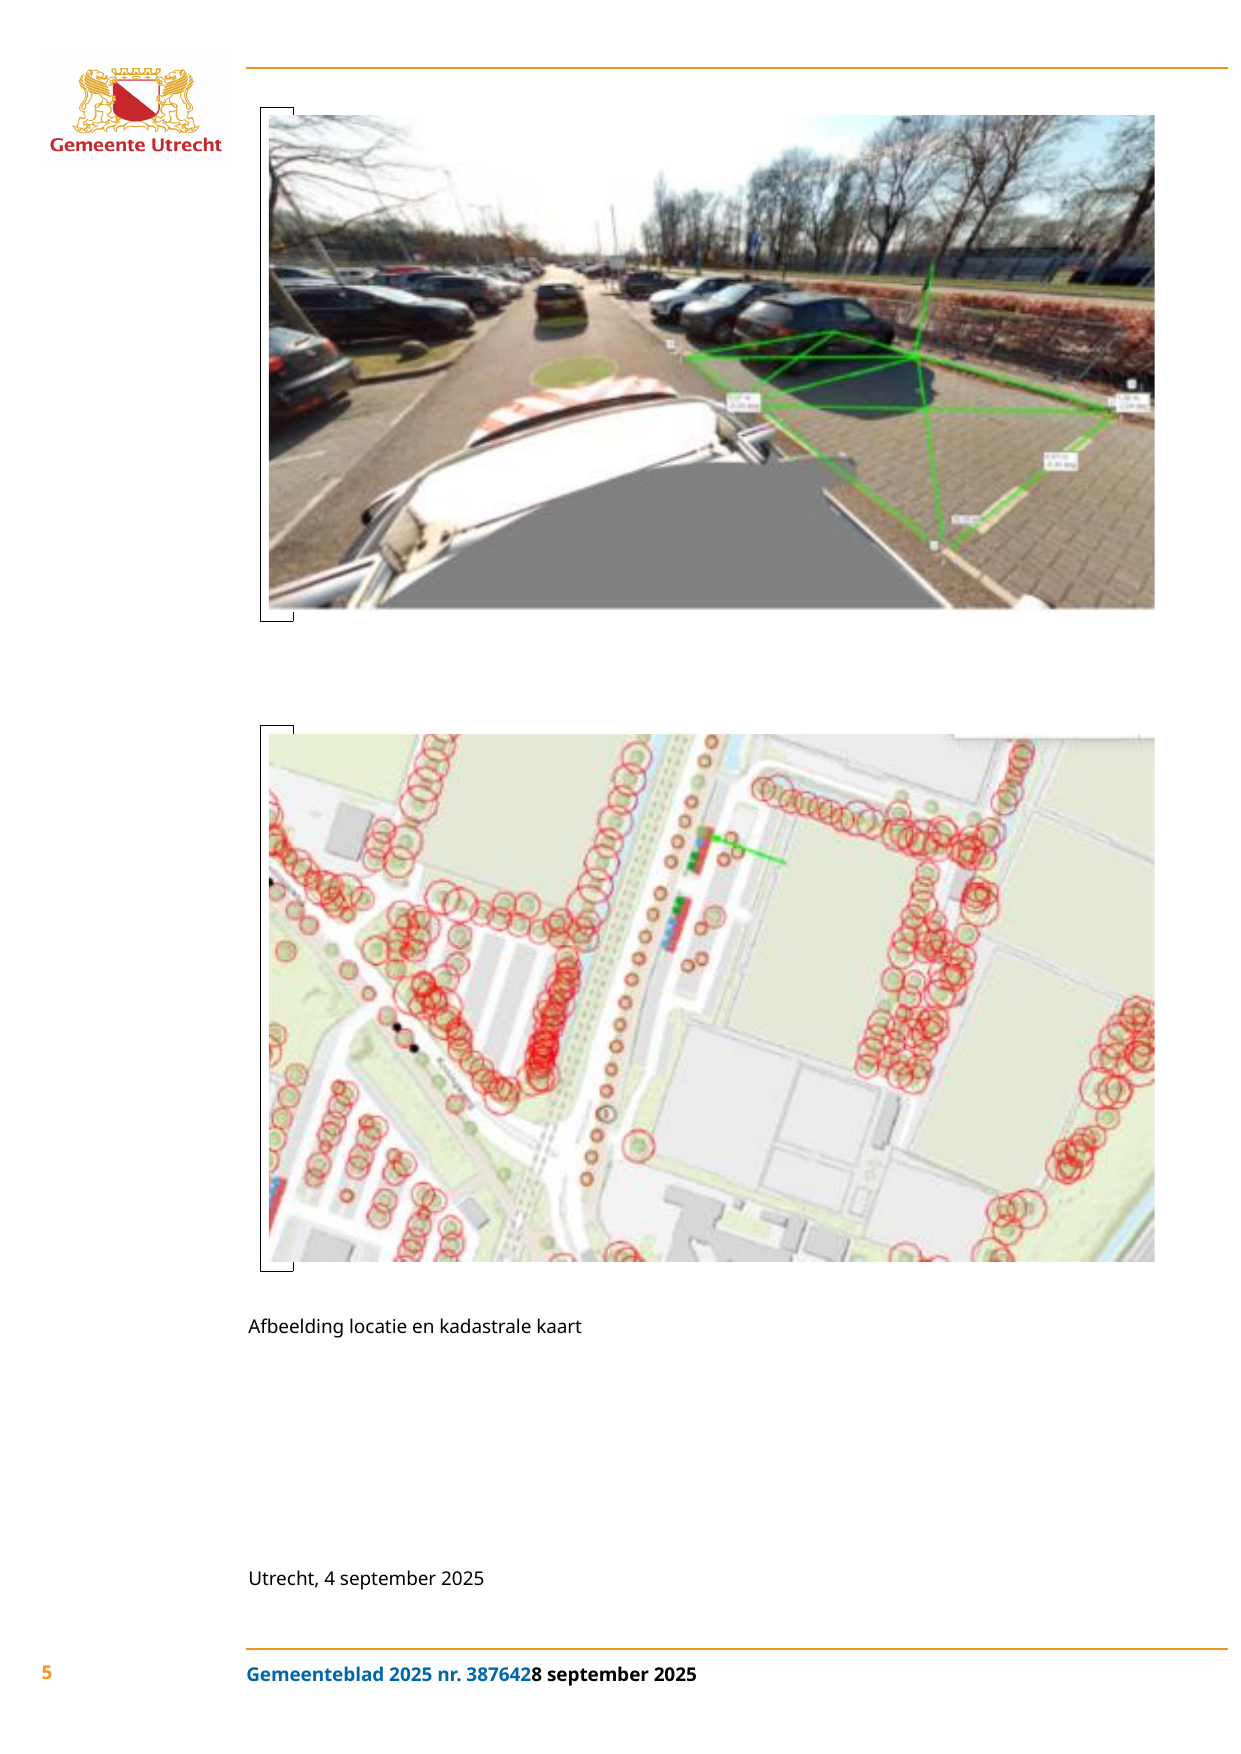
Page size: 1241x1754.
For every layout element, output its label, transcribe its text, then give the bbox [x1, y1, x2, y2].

picture [41, 47, 231, 172]
text Utrecht, 4 september 2025 [248, 1565, 1152, 1591]
picture [268, 115, 1155, 612]
picture [268, 734, 1155, 1262]
text Afbeelding locatie en kadastrale kaart [248, 1313, 1152, 1339]
